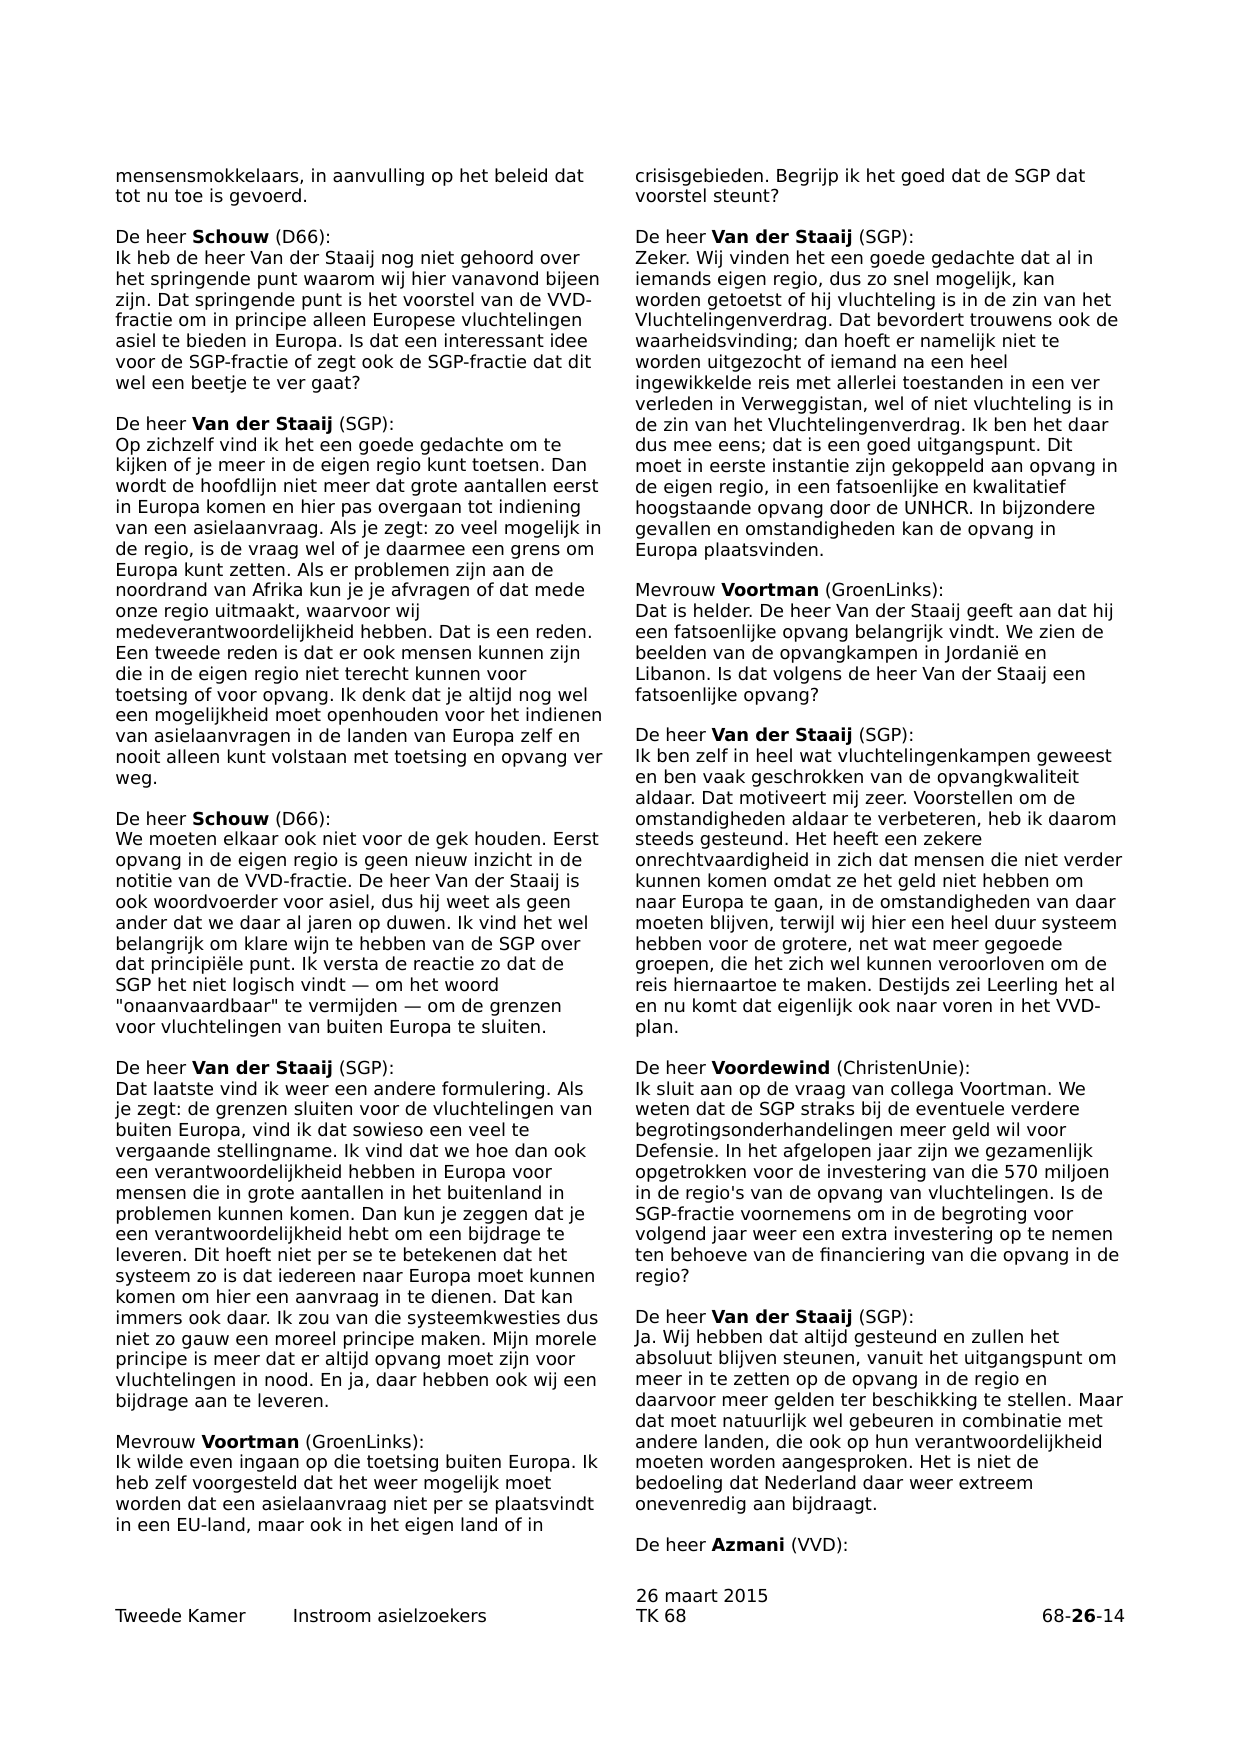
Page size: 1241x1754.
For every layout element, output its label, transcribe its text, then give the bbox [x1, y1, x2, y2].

text De heer Van der Staaij (SGP): [115, 1057, 605, 1078]
text Dat is helder. De heer Van der Staaij geeft aan dat hij een fatsoenlijke opvang belangrijk vindt. We zien de beelden van de opvangkampen in Jordanië en Libanon. Is dat volgens de heer Van der Staaij een fatsoenlijke opvang? [635, 601, 1125, 705]
text De heer Schouw (D66): [115, 808, 605, 829]
text crisisgebieden. Begrijp ik het goed dat de SGP dat voorstel steunt? [635, 165, 1125, 207]
text Ik ben zelf in heel wat vluchtelingenkampen geweest en ben vaak geschrokken van de opvangkwaliteit aldaar. Dat motiveert mij zeer. Voorstellen om de omstandigheden aldaar te verbeteren, heb ik daarom steeds gesteund. Het heeft een zekere onrechtvaardigheid in zich dat mensen die niet verder kunnen komen omdat ze het geld niet hebben om naar Europa te gaan, in de omstandigheden van daar moeten blijven, terwijl wij hier een heel duur systeem hebben voor de grotere, net wat meer gegoede groepen, die het zich wel kunnen veroorloven om de reis hiernaartoe te maken. Destijds zei Leerling het al en nu komt dat eigenlijk ook naar voren in het VVD-plan. [635, 746, 1125, 1037]
text De heer Azmani (VVD): [635, 1535, 1125, 1556]
text Dat laatste vind ik weer een andere formulering. Als je zegt: de grenzen sluiten voor de vluchtelingen van buiten Europa, vind ik dat sowieso een veel te vergaande stellingname. Ik vind dat we hoe dan ook een verantwoordelijkheid hebben in Europa voor mensen die in grote aantallen in het buitenland in problemen kunnen komen. Dan kun je zeggen dat je een verantwoordelijkheid hebt om een bijdrage te leveren. Dit hoeft niet per se te betekenen dat het systeem zo is dat iedereen naar Europa moet kunnen komen om hier een aanvraag in te dienen. Dat kan immers ook daar. Ik zou van die systeemkwesties dus niet zo gauw een moreel principe maken. Mijn morele principe is meer dat er altijd opvang moet zijn voor vluchtelingen in nood. En ja, daar hebben ook wij een bijdrage aan te leveren. [115, 1078, 605, 1412]
text mensensmokkelaars, in aanvulling op het beleid dat tot nu toe is gevoerd. [115, 165, 605, 207]
text De heer Van der Staaij (SGP): [635, 725, 1125, 746]
text Zeker. Wij vinden het een goede gedachte dat al in iemands eigen regio, dus zo snel mogelijk, kan worden getoetst of hij vluchteling is in de zin van het Vluchtelingenverdrag. Dat bevordert trouwens ook de waarheidsvinding; dan hoeft er namelijk niet te worden uitgezocht of iemand na een heel ingewikkelde reis met allerlei toestanden in een ver verleden in Verweggistan, wel of niet vluchteling is in de zin van het Vluchtelingenverdrag. Ik ben het daar dus mee eens; dat is een goed uitgangspunt. Dit moet in eerste instantie zijn gekoppeld aan opvang in de eigen regio, in een fatsoenlijke en kwalitatief hoogstaande opvang door de UNHCR. In bijzondere gevallen en omstandigheden kan de opvang in Europa plaatsvinden. [635, 248, 1125, 560]
text We moeten elkaar ook niet voor de gek houden. Eerst opvang in de eigen regio is geen nieuw inzicht in de notitie van de VVD-fractie. De heer Van der Staaij is ook woordvoerder voor asiel, dus hij weet als geen ander dat we daar al jaren op duwen. Ik vind het wel belangrijk om klare wijn te hebben van de SGP over dat principiële punt. Ik versta de reactie zo dat de SGP het niet logisch vindt — om het woord "onaanvaardbaar" te vermijden — om de grenzen voor vluchtelingen van buiten Europa te sluiten. [115, 829, 605, 1037]
text De heer Van der Staaij (SGP): [635, 1307, 1125, 1327]
text De heer Schouw (D66): [115, 227, 605, 248]
text De heer Voordewind (ChristenUnie): [635, 1057, 1125, 1078]
text Ja. Wij hebben dat altijd gesteund en zullen het absoluut blijven steunen, vanuit het uitgangspunt om meer in te zetten op de opvang in de regio en daarvoor meer gelden ter beschikking te stellen. Maar dat moet natuurlijk wel gebeuren in combinatie met andere landen, die ook op hun verantwoordelijkheid moeten worden aangesproken. Het is niet de bedoeling dat Nederland daar weer extreem onevenredig aan bijdraagt. [635, 1327, 1125, 1515]
text De heer Van der Staaij (SGP): [115, 413, 605, 434]
text Ik heb de heer Van der Staaij nog niet gehoord over het springende punt waarom wij hier vanavond bijeen zijn. Dat springende punt is het voorstel van de VVD-fractie om in principe alleen Europese vluchtelingen asiel te bieden in Europa. Is dat een interessant idee voor de SGP-fractie of zegt ook de SGP-fractie dat dit wel een beetje te ver gaat? [115, 248, 605, 393]
text De heer Van der Staaij (SGP): [635, 227, 1125, 248]
text Mevrouw Voortman (GroenLinks): [635, 580, 1125, 601]
text Mevrouw Voortman (GroenLinks): [115, 1432, 605, 1452]
text Ik sluit aan op de vraag van collega Voortman. We weten dat de SGP straks bij de eventuele verdere begrotingsonderhandelingen meer geld wil voor Defensie. In het afgelopen jaar zijn we gezamenlijk opgetrokken voor de investering van die 570 miljoen in de regio's van de opvang van vluchtelingen. Is de SGP-fractie voornemens om in de begroting voor volgend jaar weer een extra investering op te nemen ten behoeve van de financiering van die opvang in de regio? [635, 1078, 1125, 1287]
text Ik wilde even ingaan op die toetsing buiten Europa. Ik heb zelf voorgesteld dat het weer mogelijk moet worden dat een asielaanvraag niet per se plaatsvindt in een EU-land, maar ook in het eigen land of in [115, 1452, 605, 1536]
text Op zichzelf vind ik het een goede gedachte om te kijken of je meer in de eigen regio kunt toetsen. Dan wordt de hoofdlijn niet meer dat grote aantallen eerst in Europa komen en hier pas overgaan tot indiening van een asielaanvraag. Als je zegt: zo veel mogelijk in de regio, is de vraag wel of je daarmee een grens om Europa kunt zetten. Als er problemen zijn aan de noordrand van Afrika kun je je afvragen of dat mede onze regio uitmaakt, waarvoor wij medeverantwoordelijkheid hebben. Dat is een reden. Een tweede reden is dat er ook mensen kunnen zijn die in de eigen regio niet terecht kunnen voor toetsing of voor opvang. Ik denk dat je altijd nog wel een mogelijkheid moet openhouden voor het indienen van asielaanvragen in de landen van Europa zelf en nooit alleen kunt volstaan met toetsing en opvang ver weg. [115, 434, 605, 788]
